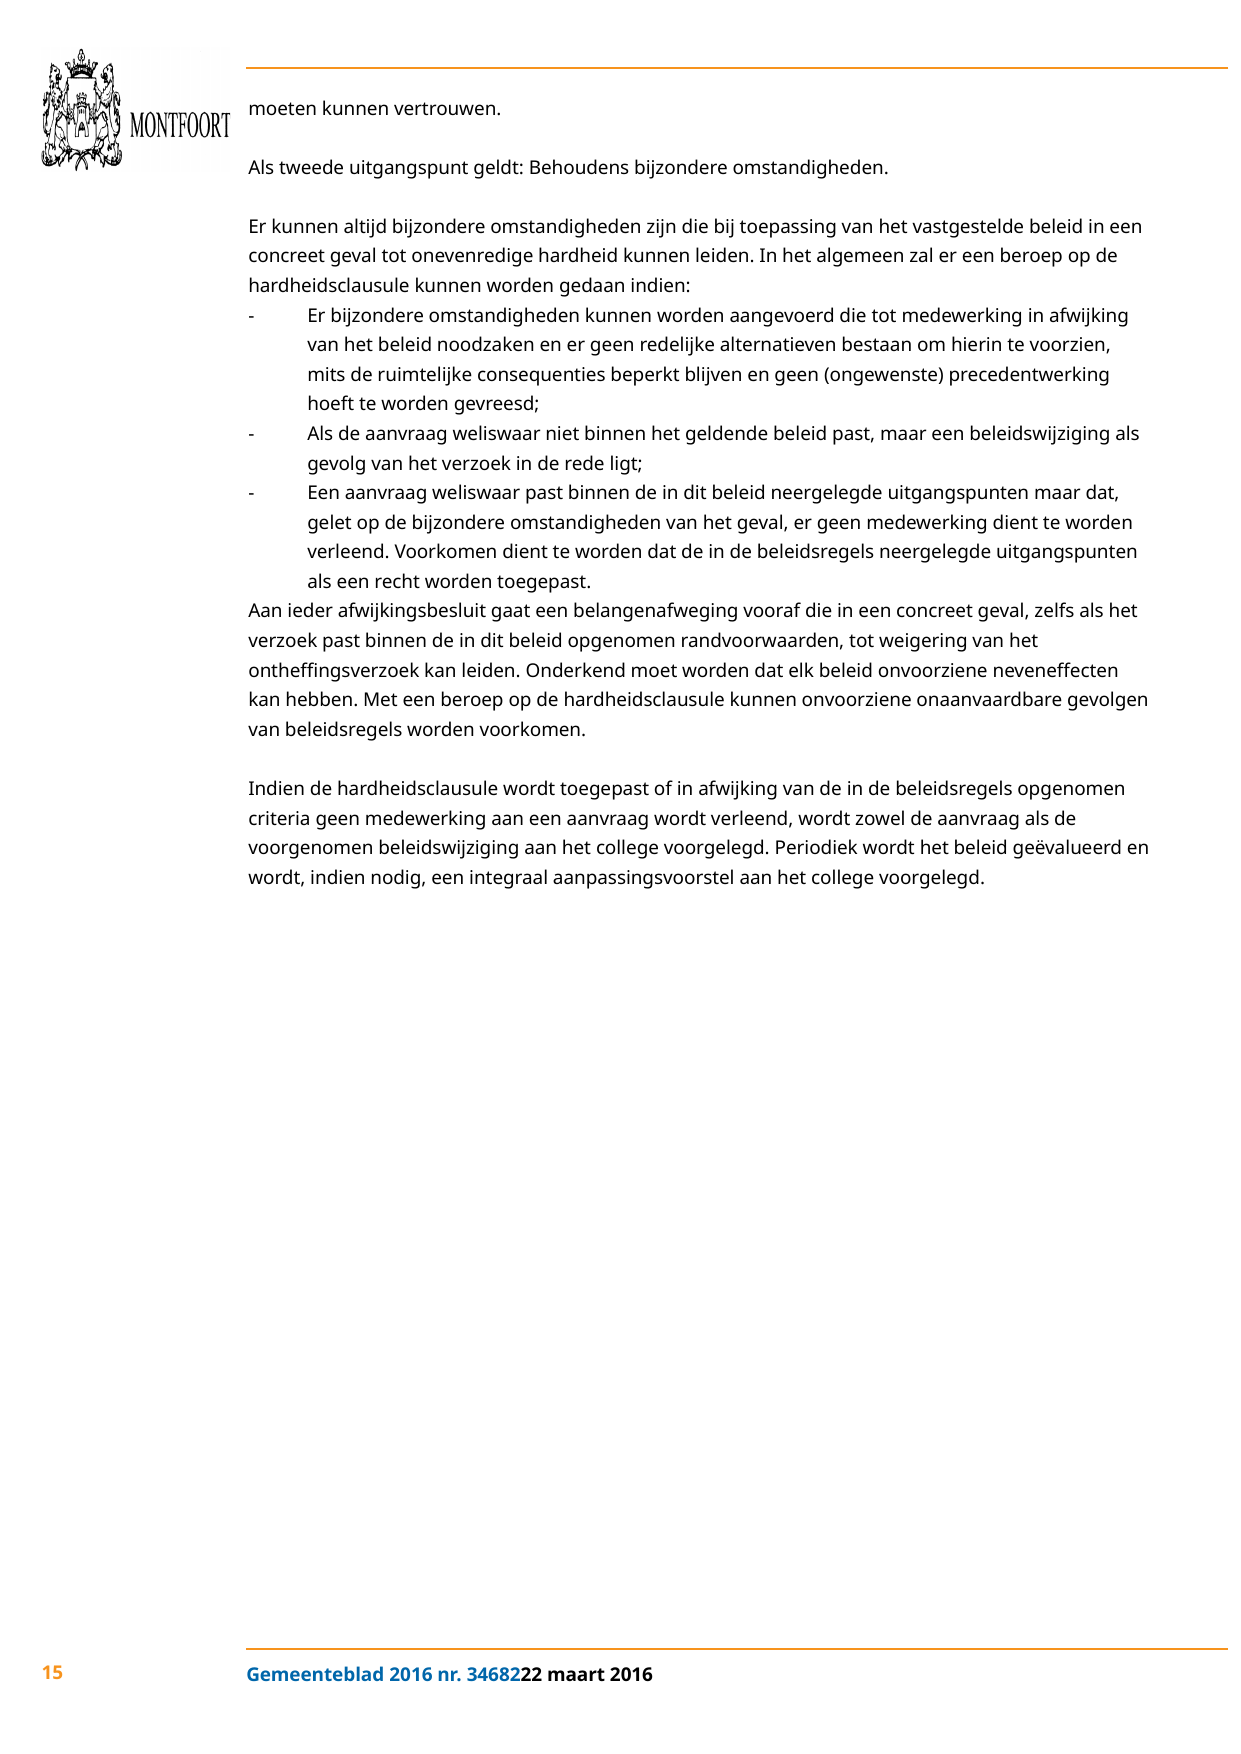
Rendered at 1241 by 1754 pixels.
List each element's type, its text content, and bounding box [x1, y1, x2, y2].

text Indien de hardheidsclausule wordt toegepast of in afwijking van de in de beleidsregels opgenomen criteria geen medewerking aan een aanvraag wordt verleend, wordt zowel de aanvraag als de voorgenomen beleidswijziging aan het college voorgelegd. Periodiek wordt het beleid geëvalueerd en wordt, indien nodig, een integraal aanpassingsvoorstel aan het college voorgelegd. [248, 775, 1152, 890]
text moeten kunnen vertrouwen. [248, 95, 1152, 121]
text Als tweede uitgangspunt geldt: Behoudens bijzondere omstandigheden. [248, 154, 1152, 180]
list Een aanvraag weliswaar past binnen de in dit beleid neergelegde uitgangspunten maar dat, gelet op de bijzondere omstandigheden van het geval, er geen medewerking dient te worden verleend. Voorkomen dient te worden dat de in de beleidsregels neergelegde uitgangspunten als een recht worden toegepast. [248, 479, 1152, 594]
text Er kunnen altijd bijzondere omstandigheden zijn die bij toepassing van het vastgestelde beleid in een concreet geval tot onevenredige hardheid kunnen leiden. In het algemeen zal er een beroep op de hardheidsclausule kunnen worden gedaan indien: [248, 213, 1152, 298]
picture [41, 47, 231, 172]
text Aan ieder afwijkingsbesluit gaat een belangenafweging vooraf die in een concreet geval, zelfs als het verzoek past binnen de in dit beleid opgenomen randvoorwaarden, tot weigering van het ontheffingsverzoek kan leiden. Onderkend moet worden dat elk beleid onvoorziene neveneffecten kan hebben. Met een beroep op de hardheidsclausule kunnen onvoorziene onaanvaardbare gevolgen van beleidsregels worden voorkomen. [248, 598, 1152, 742]
list Er bijzondere omstandigheden kunnen worden aangevoerd die tot medewerking in afwijking van het beleid noodzaken en er geen redelijke alternatieven bestaan om hierin te voorzien, mits de ruimtelijke consequenties beperkt blijven en geen (ongewenste) precedentwerking hoeft te worden gevreesd; [248, 302, 1152, 416]
list Als de aanvraag weliswaar niet binnen het geldende beleid past, maar een beleidswijziging als gevolg van het verzoek in de rede ligt; [248, 420, 1152, 476]
